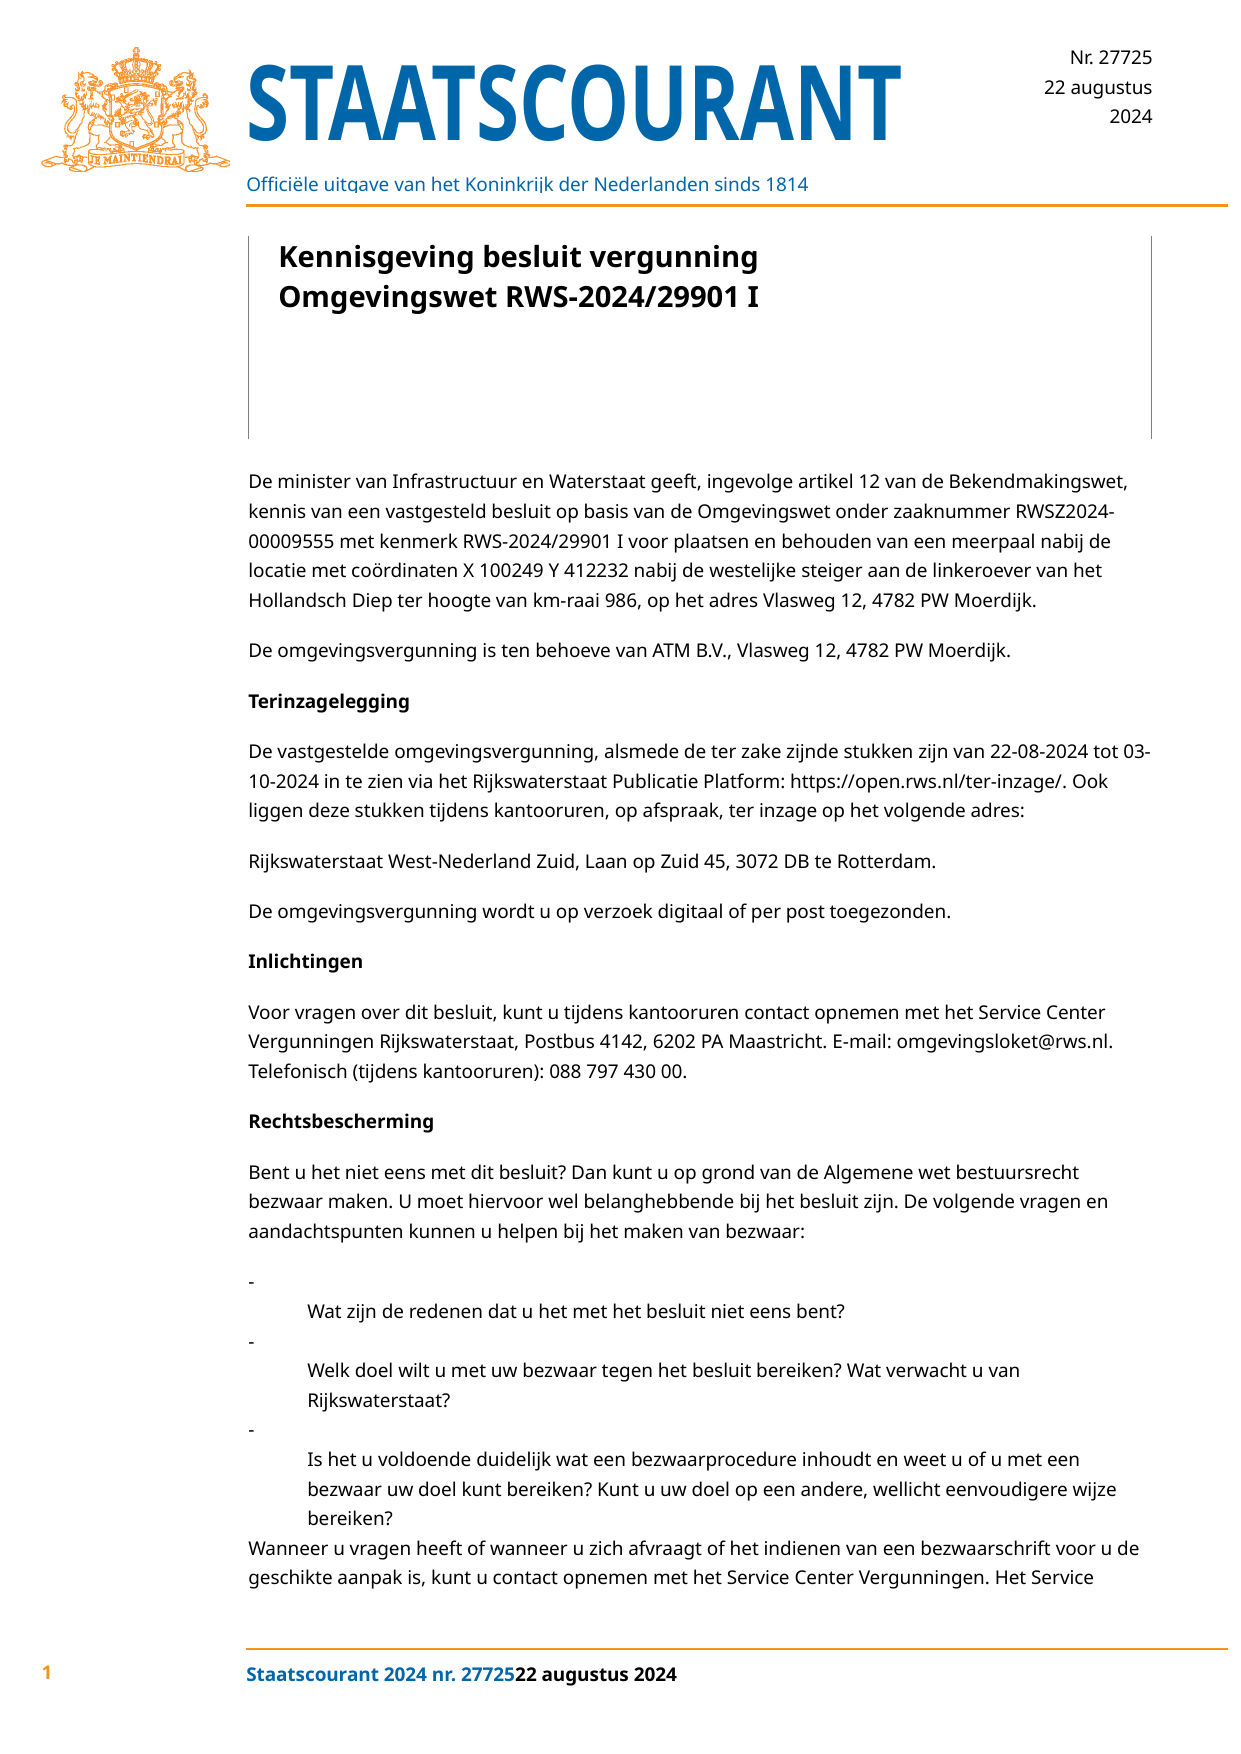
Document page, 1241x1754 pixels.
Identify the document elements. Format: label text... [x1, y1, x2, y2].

table_header [1090, 236, 1151, 413]
table_header [850, 414, 1151, 439]
list Wat zijn de redenen dat u het met het besluit niet eens bent? [248, 1298, 1152, 1324]
table_header [850, 236, 912, 413]
text De vastgestelde omgevingsvergunning, alsmede de ter zake zijnde stukken zijn van 22-08-2024 tot 03-10-2024 in te zien via het Rijkswaterstaat Publicatie Platform: https://open.rws.nl/ter-inzage/. Ook liggen deze stukken tijdens kantooruren, op afspraak, ter inzage op het volgende adres: [248, 738, 1152, 823]
text De minister van Infrastructuur en Waterstaat geeft, ingevolge artikel 12 van de Bekendmakingswet, kennis van een vastgesteld besluit op basis van de Omgevingswet onder zaaknummer RWSZ2024-00009555 met kenmerk RWS-2024/29901 I voor plaatsen en behouden van een meerpaal nabij de locatie met coördinaten X 100249 Y 412232 nabij de westelijke steiger aan de linkeroever van het Hollandsch Diep ter hoogte van km-raai 986, op het adres Vlasweg 12, 4782 PW Moerdijk. [248, 469, 1152, 613]
text Voor vragen over dit besluit, kunt u tijdens kantooruren contact opnemen met het Service Center Vergunningen Rijkswaterstaat, Postbus 4142, 6202 PA Maastricht. E-mail: omgevingsloket@rws.nl. Telefonisch (tijdens kantooruren): 088 797 430 00. [248, 999, 1152, 1084]
text Wanneer u vragen heeft of wanneer u zich afvraagt of het indienen van een bezwaarschrift voor u de geschikte aanpak is, kunt u contact opnemen met het Service Center Vergunningen. Het Service [248, 1535, 1152, 1590]
table_header Kennisgeving besluit vergunning Omgevingswet RWS-2024/29901 I [249, 236, 850, 439]
list Is het u voldoende duidelijk wat een bezwaarprocedure inhoudt en weet u of u met een bezwaar uw doel kunt bereiken? Kunt u uw doel op een andere, wellicht eenvoudigere wijze bereiken? [248, 1446, 1152, 1531]
text Bent u het niet eens met dit besluit? Dan kunt u op grond van de Algemene wet bestuursrecht bezwaar maken. U moet hiervoor wel belanghebbende bij het besluit zijn. De volgende vragen en aandachtspunten kunnen u helpen bij het maken van bezwaar: [248, 1159, 1152, 1244]
text Rechtsbescherming [248, 1109, 1152, 1134]
text De omgevingsvergunning is ten behoeve van ATM B.V., Vlasweg 12, 4782 PW Moerdijk. [248, 637, 1152, 663]
list Welk doel wilt u met uw bezwaar tegen het besluit bereiken? Wat verwacht u van Rijkswaterstaat? [248, 1357, 1152, 1413]
text Rijkswaterstaat West-Nederland Zuid, Laan op Zuid 45, 3072 DB te Rotterdam. [248, 848, 1152, 873]
text Inlichtingen [248, 949, 1152, 974]
text De omgevingsvergunning wordt u op verzoek digitaal of per post toegezonden. [248, 898, 1152, 924]
text Terinzagelegging [248, 688, 1152, 713]
picture [41, 47, 231, 172]
picture [912, 236, 1090, 414]
